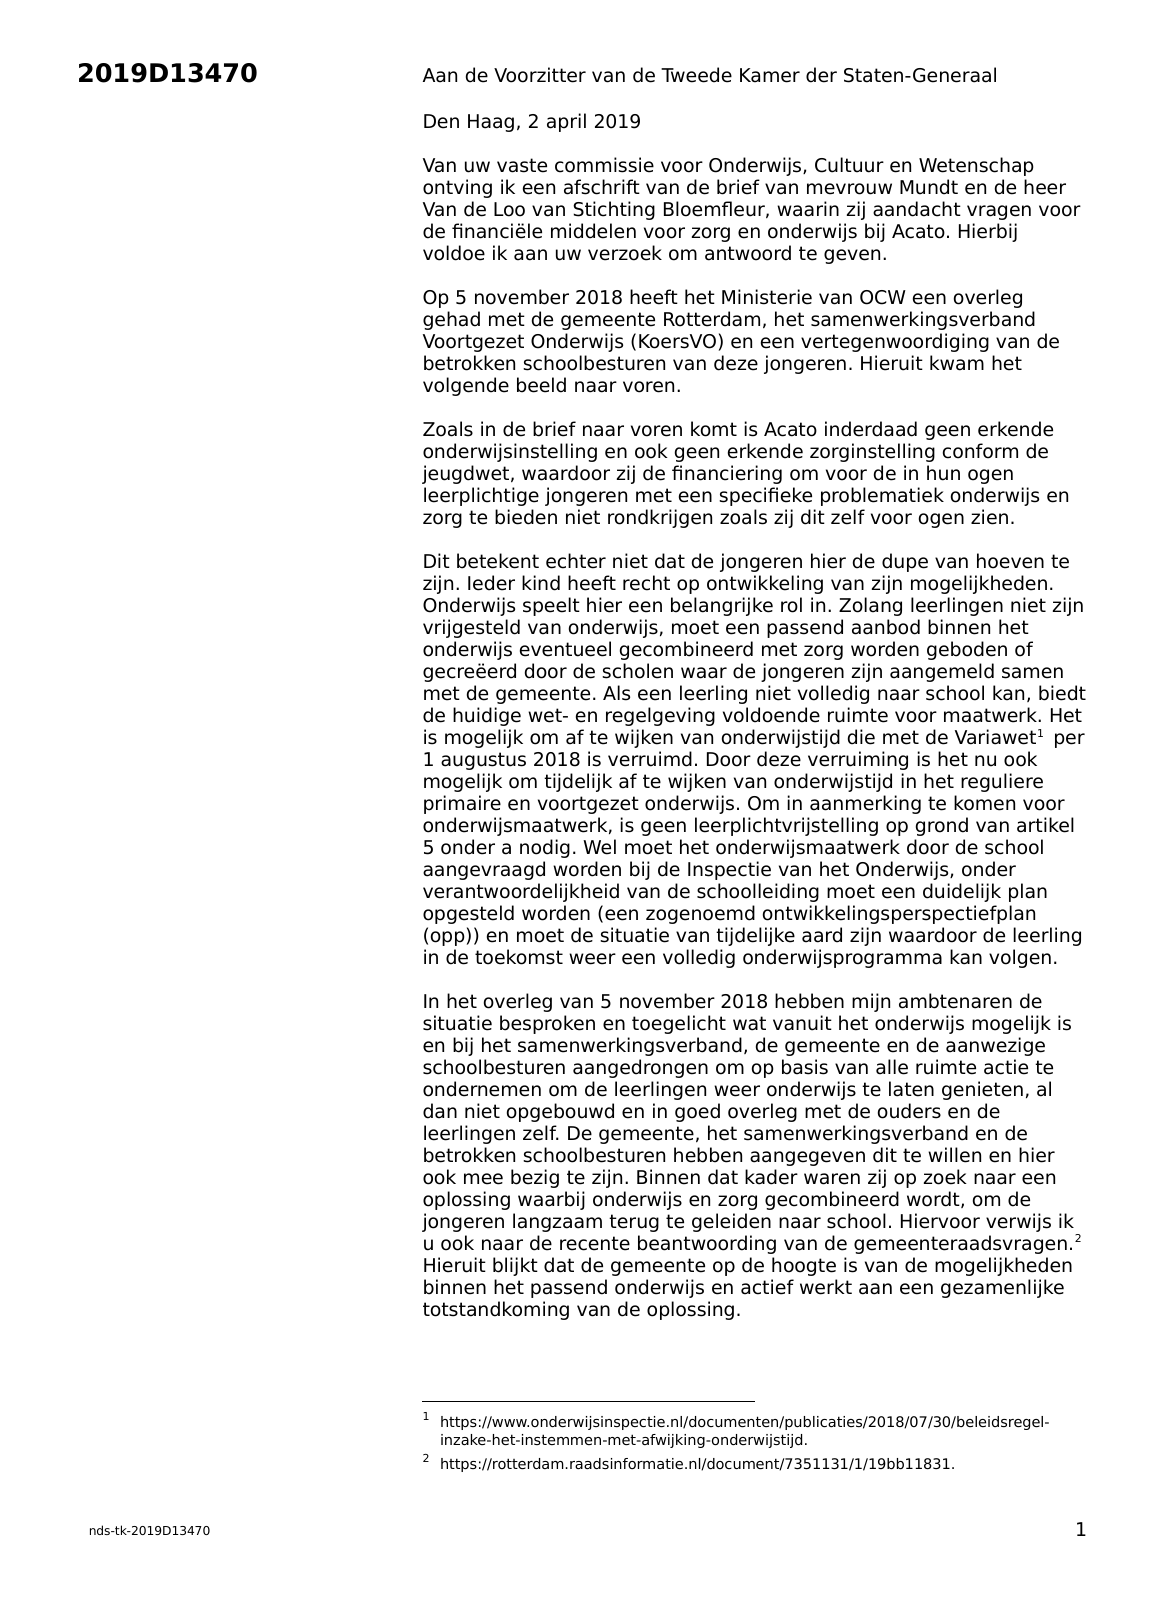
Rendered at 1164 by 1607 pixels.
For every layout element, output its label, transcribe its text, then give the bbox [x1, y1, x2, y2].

text Zoals in de brief naar voren komt is Acato inderdaad geen erkende onderwijsinstelling en ook geen erkende zorginstelling conform de jeugdwet, waardoor zij de financiering om voor de in hun ogen leerplichtige jongeren met een specifieke problematiek onderwijs en zorg te bieden niet rondkrijgen zoals zij dit zelf voor ogen zien. [422, 419, 1087, 529]
text 2019D13470 Aan de Voorzitter van de Tweede Kamer der Staten-Generaal [77, 59, 1087, 89]
text Van uw vaste commissie voor Onderwijs, Cultuur en Wetenschap ontving ik een afschrift van de brief van mevrouw Mundt en de heer Van de Loo van Stichting Bloemfleur, waarin zij aandacht vragen voor de financiële middelen voor zorg en onderwijs bij Acato. Hierbij voldoe ik aan uw verzoek om antwoord te geven. [422, 155, 1087, 265]
text In het overleg van 5 november 2018 hebben mijn ambtenaren de situatie besproken en toegelicht wat vanuit het onderwijs mogelijk is en bij het samenwerkingsverband, de gemeente en de aanwezige schoolbesturen aangedrongen om op basis van alle ruimte actie te ondernemen om de leerlingen weer onderwijs te laten genieten, al dan niet opgebouwd en in goed overleg met de ouders en de leerlingen zelf. De gemeente, het samenwerkingsverband en de betrokken schoolbesturen hebben aangegeven dit te willen en hier ook mee bezig te zijn. Binnen dat kader waren zij op zoek naar een oplossing waarbij onderwijs en zorg gecombineerd wordt, om de jongeren langzaam terug te geleiden naar school. Hiervoor verwijs ik u ook naar de recente beantwoording van de gemeenteraadsvragen. Hieruit blijkt dat de gemeente op de hoogte is van de mogelijkheden binnen het passend onderwijs en actief werkt aan een gezamenlijke totstandkoming van de oplossing. [422, 991, 1087, 1321]
text Den Haag, 2 april 2019 [422, 111, 1087, 133]
text https://rotterdam.raadsinformatie.nl/document/7351131/1/19bb11831. [422, 1452, 1087, 1474]
text nds-tk-2019D13470 [88, 1524, 323, 1538]
text Op 5 november 2018 heeft het Ministerie van OCW een overleg gehad met de gemeente Rotterdam, het samenwerkingsverband Voortgezet Onderwijs (KoersVO) en een vertegenwoordiging van de betrokken schoolbesturen van deze jongeren. Hieruit kwam het volgende beeld naar voren. [422, 287, 1087, 397]
text Dit betekent echter niet dat de jongeren hier de dupe van hoeven te zijn. Ieder kind heeft recht op ontwikkeling van zijn mogelijkheden. Onderwijs speelt hier een belangrijke rol in. Zolang leerlingen niet zijn vrijgesteld van onderwijs, moet een passend aanbod binnen het onderwijs eventueel gecombineerd met zorg worden geboden of gecreëerd door de scholen waar de jongeren zijn aangemeld samen met de gemeente. Als een leerling niet volledig naar school kan, biedt de huidige wet- en regelgeving voldoende ruimte voor maatwerk. Het is mogelijk om af te wijken van onderwijstijd die met de Variawet per 1 augustus 2018 is verruimd. Door deze verruiming is het nu ook mogelijk om tijdelijk af te wijken van onderwijstijd in het reguliere primaire en voortgezet onderwijs. Om in aanmerking te komen voor onderwijsmaatwerk, is geen leerplichtvrijstelling op grond van artikel 5 onder a nodig. Wel moet het onderwijsmaatwerk door de school aangevraagd worden bij de Inspectie van het Onderwijs, onder verantwoordelijkheid van de schoolleiding moet een duidelijk plan opgesteld worden (een zogenoemd ontwikkelingsperspectiefplan (opp)) en moet de situatie van tijdelijke aard zijn waardoor de leerling in de toekomst weer een volledig onderwijsprogramma kan volgen. [422, 551, 1087, 969]
text https://www.onderwijsinspectie.nl/documenten/publicaties/2018/07/30/beleidsregel-inzake-het-instemmen-met-afwijking-onderwijstijd. [422, 1410, 1087, 1449]
